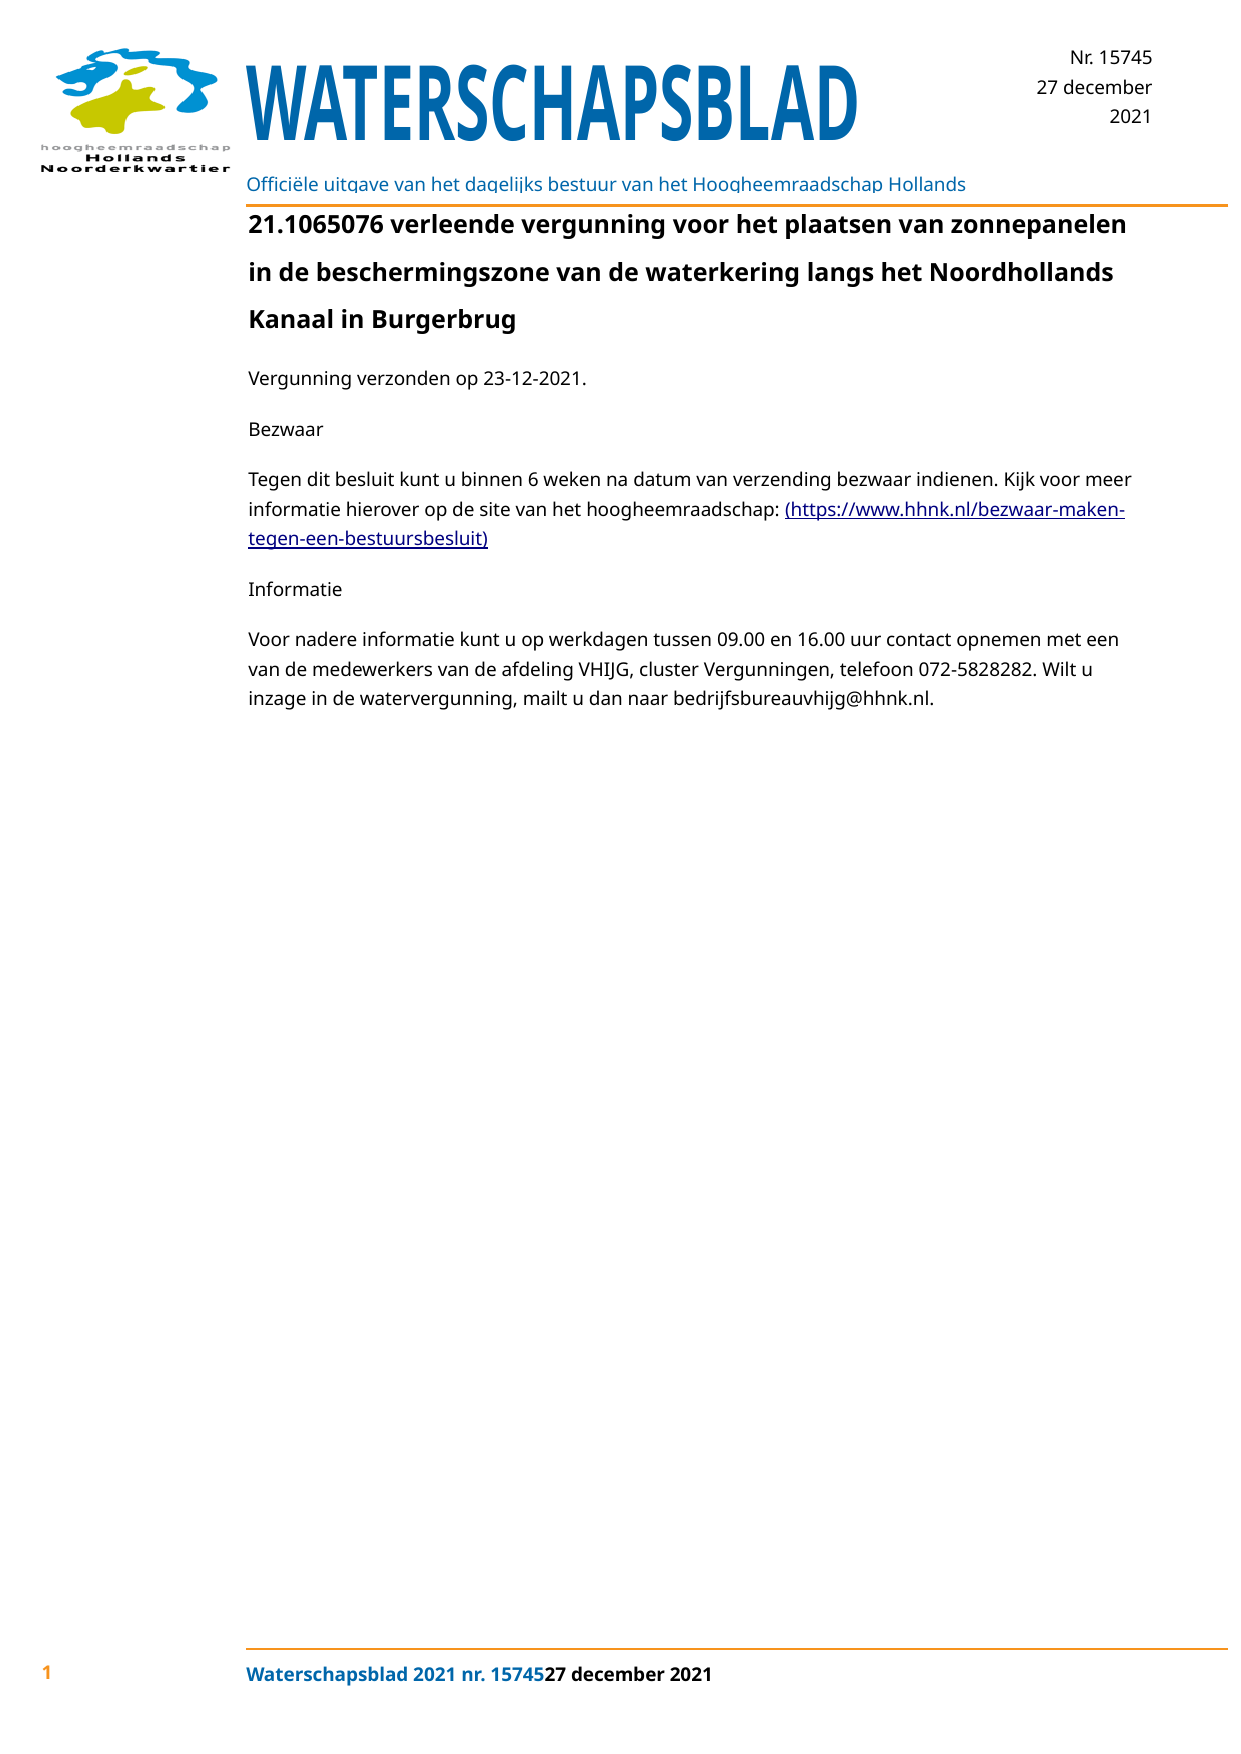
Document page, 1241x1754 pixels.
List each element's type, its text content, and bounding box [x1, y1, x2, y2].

text Informatie [248, 576, 1152, 602]
text Vergunning verzonden op 23-12-2021. [248, 366, 1152, 391]
text Tegen dit besluit kunt u binnen 6 weken na datum van verzending bezwaar indienen. Kijk voor meer informatie hierover op de site van het hoogheemraadschap: (https://www.hhnk.nl/bezwaar-maken-tegen-een-bestuursbesluit) [248, 466, 1152, 551]
text 21.1065076 verleende vergunning voor het plaatsen van zonnepanelen in de beschermingszone van de waterkering langs het Noordhollands Kanaal in Burgerbrug [248, 207, 1152, 336]
text Voor nadere informatie kunt u op werkdagen tussen 09.00 en 16.00 uur contact opnemen met een van de medewerkers van de afdeling VHIJG, cluster Vergunningen, telefoon 072-5828282. Wilt u inzage in de watervergunning, mailt u dan naar bedrijfsbureauvhijg@hhnk.nl. [248, 626, 1152, 711]
text Bezwaar [248, 416, 1152, 442]
picture [41, 47, 231, 172]
